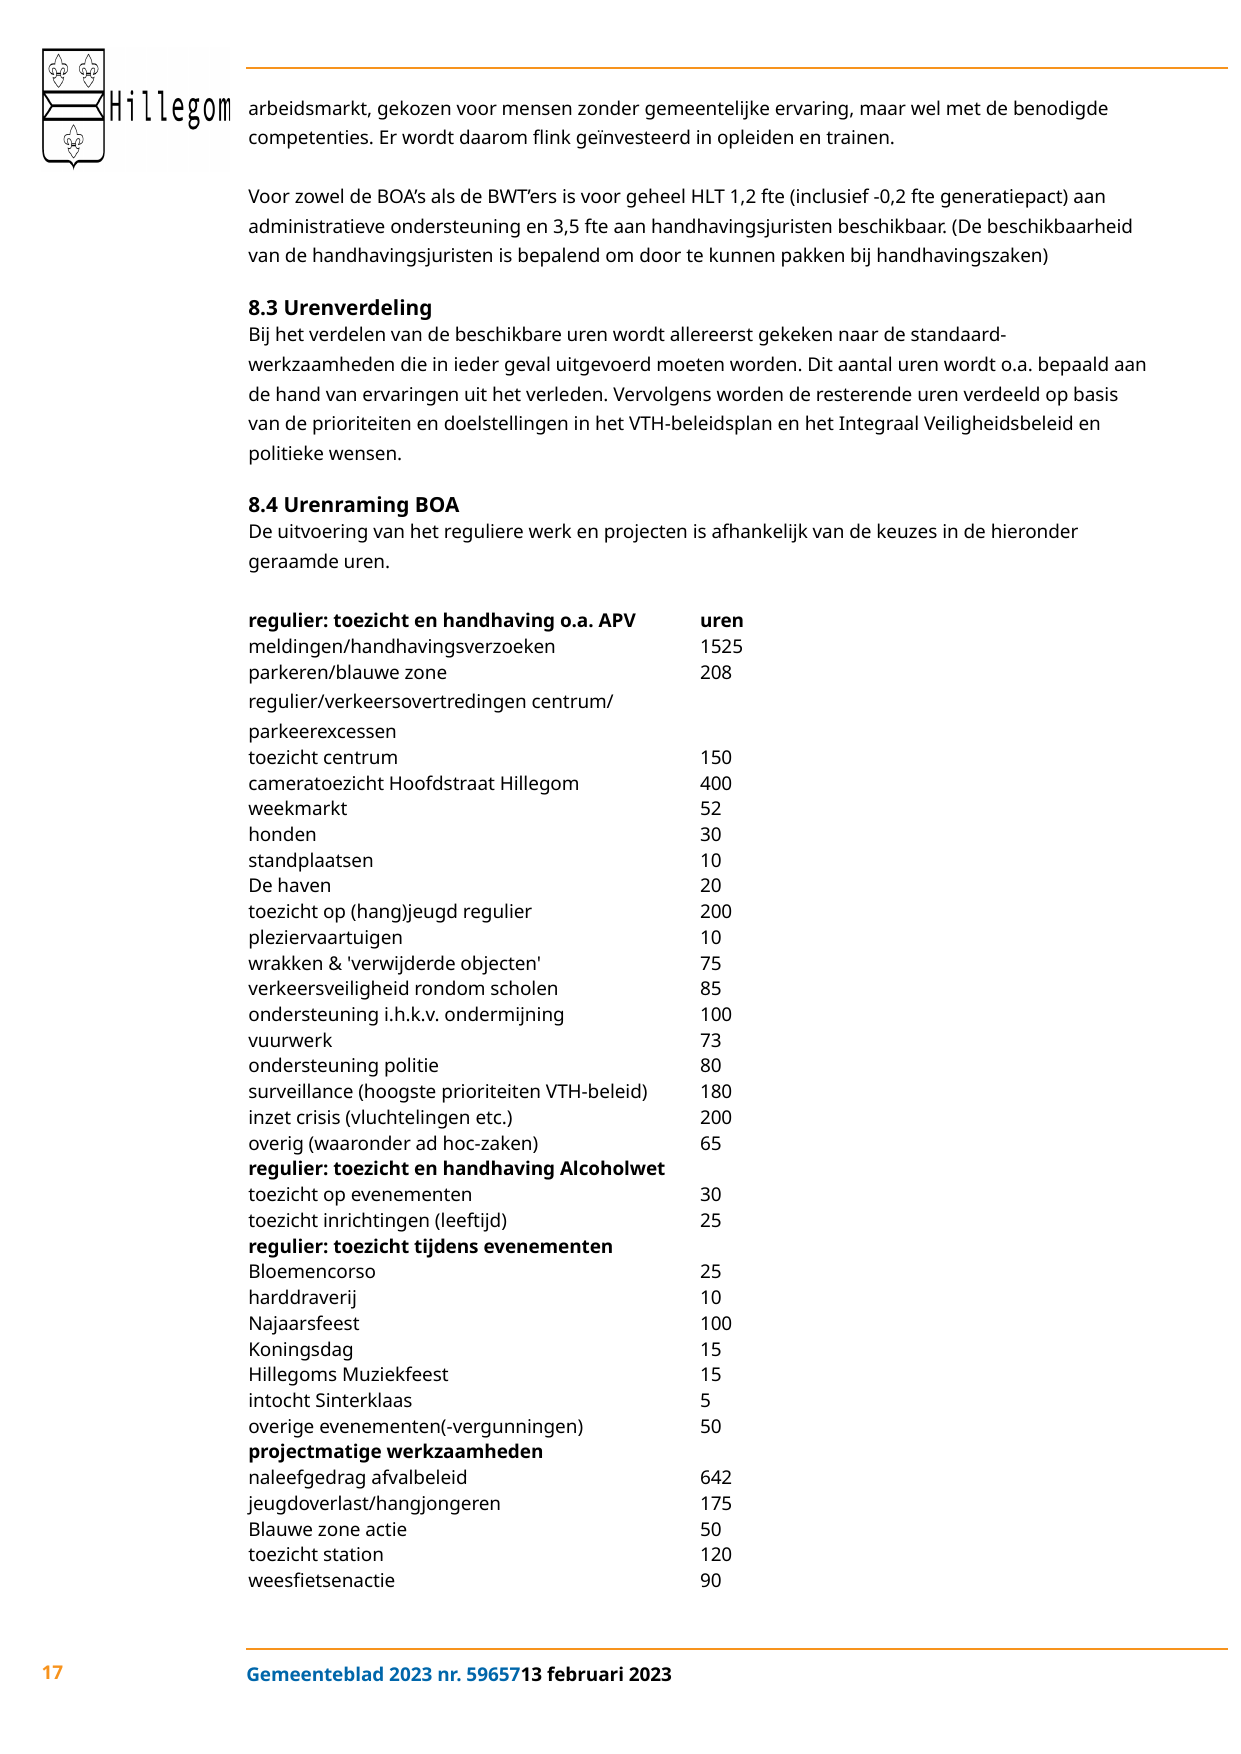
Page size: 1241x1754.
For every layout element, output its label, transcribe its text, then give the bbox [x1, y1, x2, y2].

table_cell 10 [700, 1284, 1152, 1310]
table_cell overige evenementen(-vergunningen) [248, 1413, 700, 1439]
text De uitvoering van het reguliere werk en projecten is afhankelijk van de keuzes in de hieronder geraamde uren. [248, 519, 1152, 574]
table_cell [700, 1233, 1152, 1258]
table_cell 25 [700, 1207, 1152, 1233]
table_cell toezicht station [248, 1542, 700, 1567]
table_cell Bloemencorso [248, 1259, 700, 1284]
table_cell 65 [700, 1130, 1152, 1156]
table_cell 200 [700, 1104, 1152, 1130]
table_cell 20 [700, 873, 1152, 898]
table_cell ondersteuning i.h.k.v. ondermijning [248, 1001, 700, 1027]
table_cell 25 [700, 1259, 1152, 1284]
table_cell parkeren/blauwe zone regulier/verkeersovertredingen centrum/ parkeerexcessen [248, 659, 700, 744]
table_cell 150 [700, 744, 1152, 770]
table_cell 400 [700, 770, 1152, 795]
table_cell inzet crisis (vluchtelingen etc.) [248, 1104, 700, 1130]
table_cell 52 [700, 795, 1152, 821]
table_cell 50 [700, 1516, 1152, 1542]
table_cell 73 [700, 1027, 1152, 1053]
text arbeidsmarkt, gekozen voor mensen zonder gemeentelijke ervaring, maar wel met de benodigde competenties. Er wordt daarom flink geïnvesteerd in opleiden en trainen. [248, 95, 1152, 150]
text Bij het verdelen van de beschikbare uren wordt allereerst gekeken naar de standaard- werkzaamheden die in ieder geval uitgevoerd moeten worden. Dit aantal uren wordt o.a. bepaald aan de hand van ervaringen uit het verleden. Vervolgens worden de resterende uren verdeeld op basis van de prioriteiten en doelstellingen in het VTH-beleidsplan en het Integraal Veiligheidsbeleid en politieke wensen. [248, 322, 1152, 466]
table_cell 180 [700, 1079, 1152, 1104]
table_cell 85 [700, 976, 1152, 1001]
table_cell 175 [700, 1490, 1152, 1516]
table_cell 208 [700, 659, 1152, 744]
table_cell 100 [700, 1001, 1152, 1027]
table_cell 15 [700, 1336, 1152, 1361]
table_cell 50 [700, 1413, 1152, 1439]
table_cell weesfietsenactie [248, 1567, 700, 1593]
table_cell verkeersveiligheid rondom scholen [248, 976, 700, 1001]
table_cell 100 [700, 1310, 1152, 1336]
table_cell naleefgedrag afvalbeleid [248, 1464, 700, 1490]
table_cell 5 [700, 1387, 1152, 1413]
table_cell 10 [700, 924, 1152, 950]
table_cell cameratoezicht Hoofdstraat Hillegom [248, 770, 700, 795]
table_cell Blauwe zone actie [248, 1516, 700, 1542]
text 8.3 Urenverdeling [248, 293, 1152, 322]
table_cell 90 [700, 1567, 1152, 1593]
table_cell regulier: toezicht en handhaving Alcoholwet [248, 1156, 700, 1181]
table_cell 10 [700, 847, 1152, 873]
table_cell 200 [700, 898, 1152, 924]
table_cell toezicht op (hang)jeugd regulier [248, 898, 700, 924]
table_cell overig (waaronder ad hoc-zaken) [248, 1130, 700, 1156]
table_header uren [700, 608, 1152, 633]
table_cell 30 [700, 1181, 1152, 1207]
table_cell intocht Sinterklaas [248, 1387, 700, 1413]
table_cell jeugdoverlast/hangjongeren [248, 1490, 700, 1516]
table_cell Najaarsfeest [248, 1310, 700, 1336]
table_cell weekmarkt [248, 795, 700, 821]
table_cell [700, 1156, 1152, 1181]
table_cell 1525 [700, 633, 1152, 659]
table_cell meldingen/handhavingsverzoeken [248, 633, 700, 659]
text 8.4 Urenraming BOA [248, 490, 1152, 519]
table_cell pleziervaartuigen [248, 924, 700, 950]
table_cell 15 [700, 1361, 1152, 1387]
table_cell wrakken & 'verwijderde objecten' [248, 950, 700, 976]
table_cell 80 [700, 1053, 1152, 1078]
table_cell 30 [700, 821, 1152, 847]
table_cell harddraverij [248, 1284, 700, 1310]
table_cell standplaatsen [248, 847, 700, 873]
table_cell 642 [700, 1464, 1152, 1490]
text Voor zowel de BOA’s als de BWT’ers is voor geheel HLT 1,2 fte (inclusief -0,2 fte generatiepact) aan administratieve ondersteuning en 3,5 fte aan handhavingsjuristen beschikbaar. (De beschikbaarheid van de handhavingsjuristen is bepalend om door te kunnen pakken bij handhavingszaken) [248, 183, 1152, 268]
table_cell Hillegoms Muziekfeest [248, 1361, 700, 1387]
picture [41, 47, 231, 172]
table_cell [700, 1439, 1152, 1464]
table_cell surveillance (hoogste prioriteiten VTH-beleid) [248, 1079, 700, 1104]
table_cell 120 [700, 1542, 1152, 1567]
table_cell regulier: toezicht tijdens evenementen [248, 1233, 700, 1258]
table_cell toezicht inrichtingen (leeftijd) [248, 1207, 700, 1233]
table_cell projectmatige werkzaamheden [248, 1439, 700, 1464]
table_cell toezicht op evenementen [248, 1181, 700, 1207]
table_cell honden [248, 821, 700, 847]
table_cell 75 [700, 950, 1152, 976]
table_cell vuurwerk [248, 1027, 700, 1053]
table_cell De haven [248, 873, 700, 898]
table_cell Koningsdag [248, 1336, 700, 1361]
table_cell ondersteuning politie [248, 1053, 700, 1078]
table_header regulier: toezicht en handhaving o.a. APV [248, 608, 700, 633]
table_cell toezicht centrum [248, 744, 700, 770]
